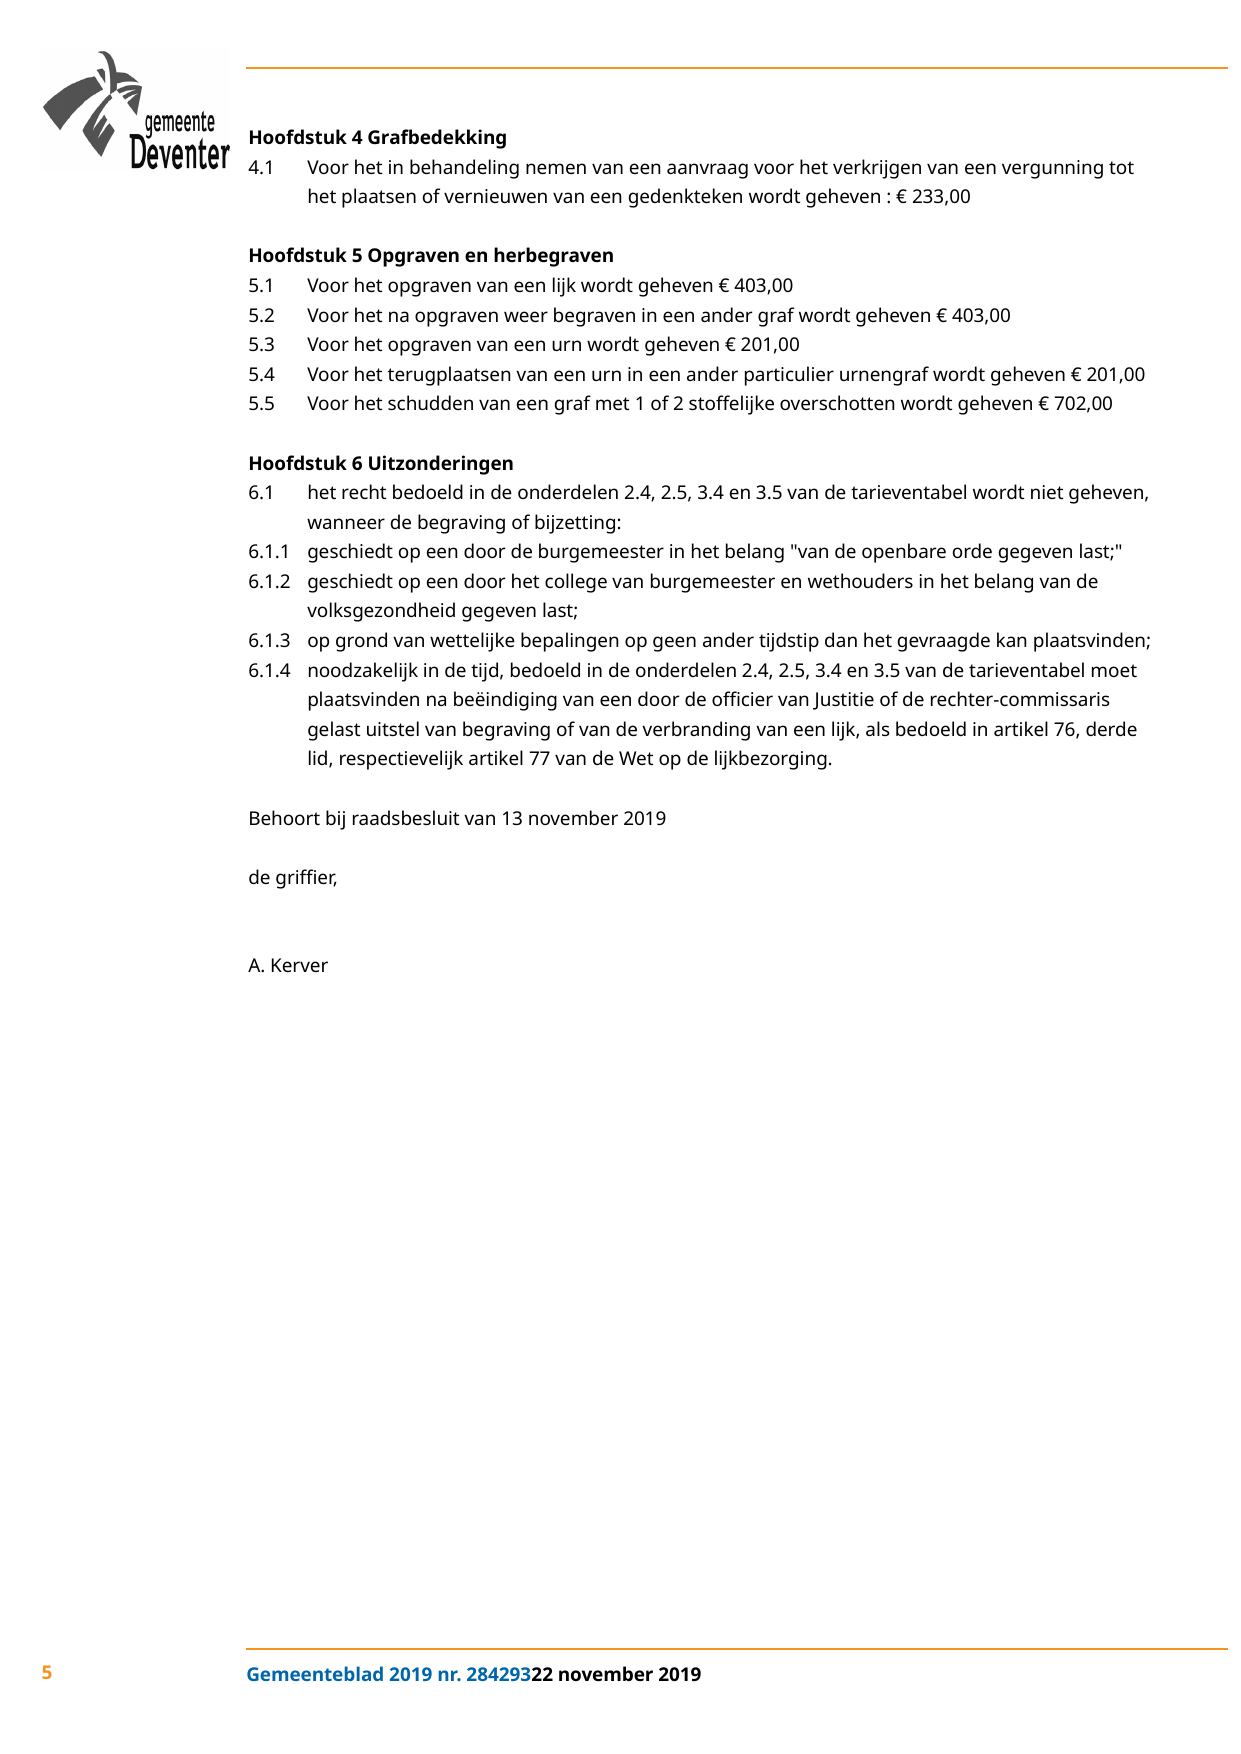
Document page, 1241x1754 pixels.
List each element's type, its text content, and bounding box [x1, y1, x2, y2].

list Voor het opgraven van een urn wordt geheven € 201,00 [248, 331, 1152, 357]
list het recht bedoeld in de onderdelen 2.4, 2.5, 3.4 en 3.5 van de tarieventabel wordt niet geheven, wanneer de begraving of bijzetting: [248, 479, 1152, 535]
list Voor het na opgraven weer begraven in een ander graf wordt geheven € 403,00 [248, 302, 1152, 328]
text de griffier, [248, 864, 1152, 890]
text A. Kerver [248, 953, 1152, 978]
list Voor het terugplaatsen van een urn in een ander particulier urnengraf wordt geheven € 201,00 [248, 361, 1152, 387]
list geschiedt op een door het college van burgemeester en wethouders in het belang van de volksgezondheid gegeven last; [248, 568, 1152, 623]
list Voor het in behandeling nemen van een aanvraag voor het verkrijgen van een vergunning tot het plaatsen of vernieuwen van een gedenkteken wordt geheven : € 233,00 [248, 154, 1152, 209]
list geschiedt op een door de burgemeester in het belang "van de openbare orde gegeven last;" [248, 538, 1152, 564]
list op grond van wettelijke bepalingen op geen ander tijdstip dan het gevraagde kan plaatsvinden; [248, 627, 1152, 653]
text Hoofdstuk 6 Uitzonderingen [248, 450, 1152, 476]
text Behoort bij raadsbesluit van 13 november 2019 [248, 805, 1152, 831]
text Hoofdstuk 5 Opgraven en herbegraven [248, 243, 1152, 268]
list Voor het opgraven van een lijk wordt geheven € 403,00 [248, 272, 1152, 298]
picture [41, 47, 231, 172]
text Hoofdstuk 4 Grafbedekking [248, 124, 1152, 150]
list noodzakelijk in de tijd, bedoeld in de onderdelen 2.4, 2.5, 3.4 en 3.5 van de tarieventabel moet plaatsvinden na beëindiging van een door de officier van Justitie of de rechter-commissaris gelast uitstel van begraving of van de verbranding van een lijk, als bedoeld in artikel 76, derde lid, respectievelijk artikel 77 van de Wet op de lijkbezorging. [248, 657, 1152, 771]
list Voor het schudden van een graf met 1 of 2 stoffelijke overschotten wordt geheven € 702,00 [248, 391, 1152, 416]
